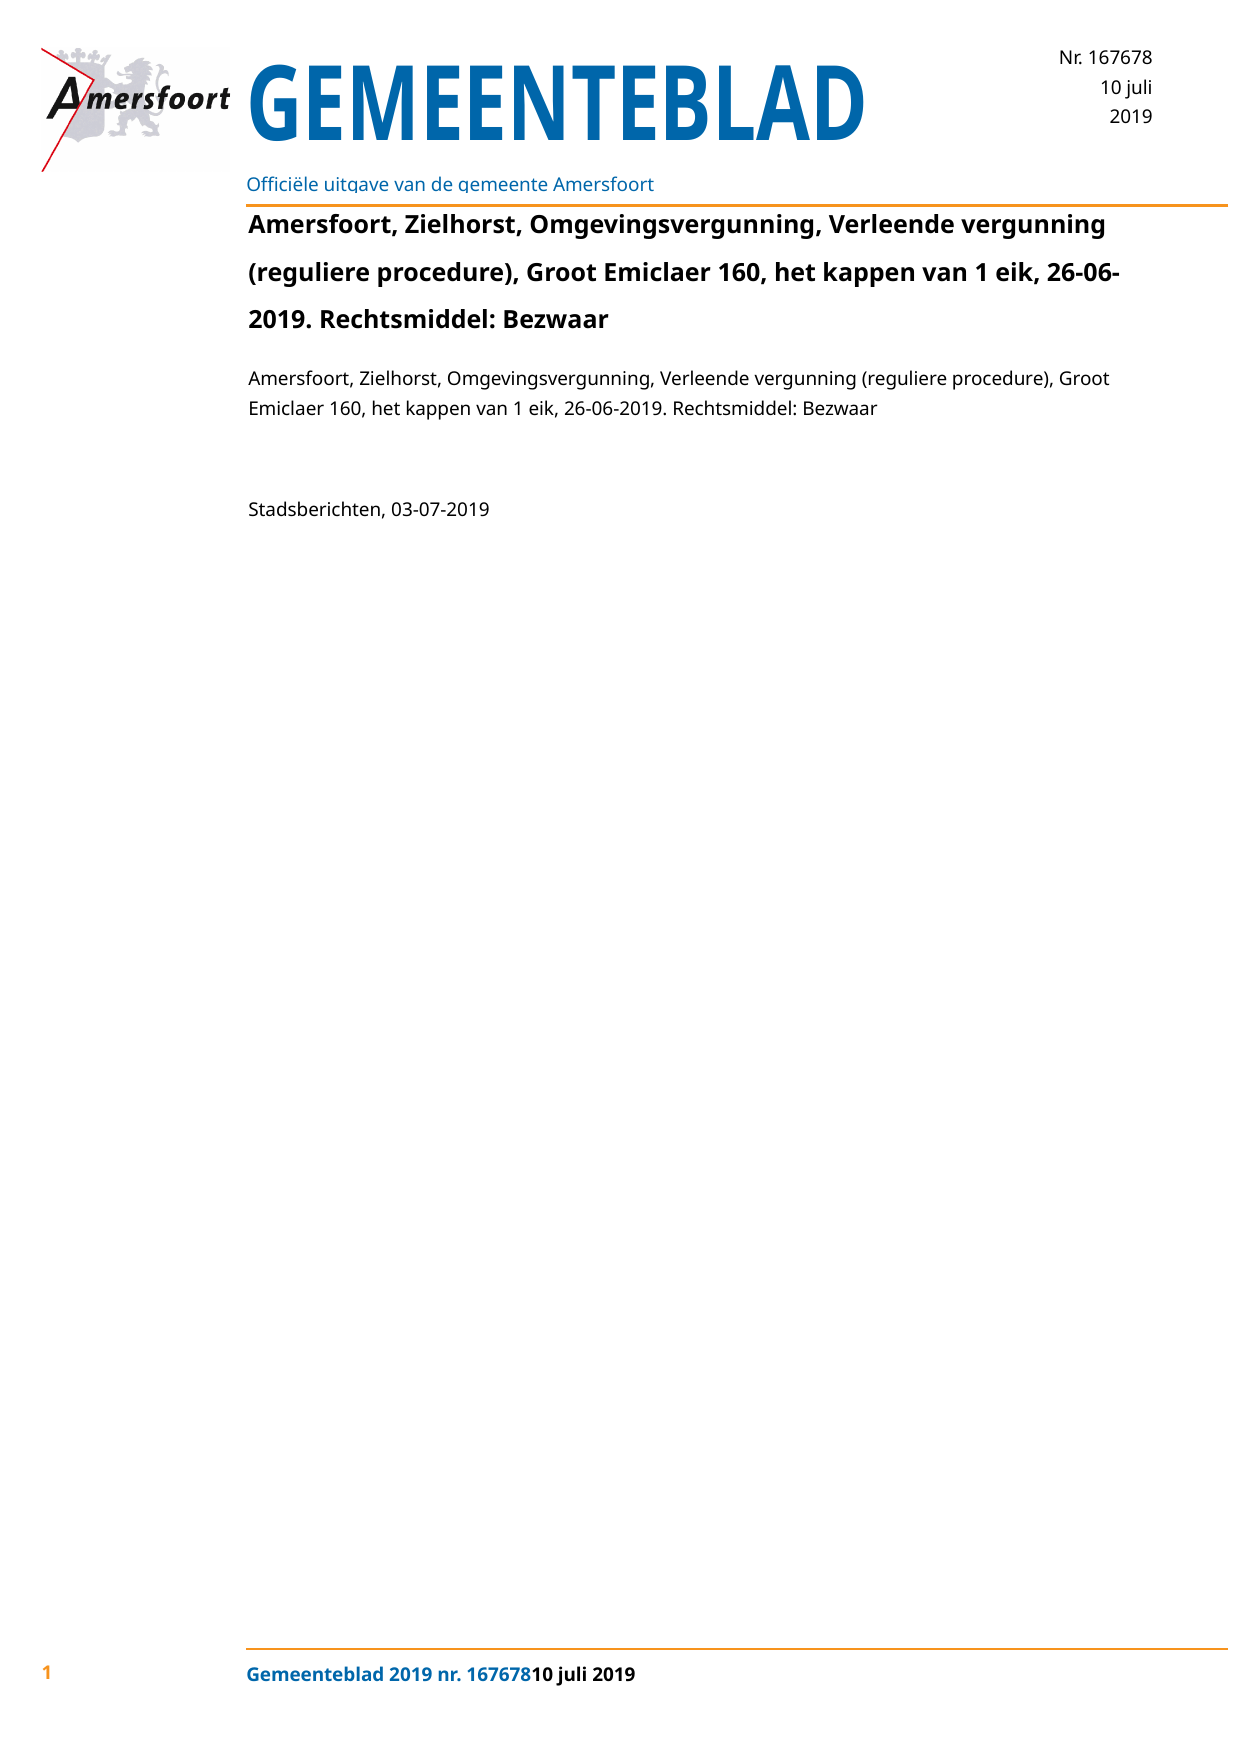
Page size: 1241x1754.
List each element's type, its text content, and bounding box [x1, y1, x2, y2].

text Stadsberichten, 03-07-2019 [248, 496, 1152, 522]
text Amersfoort, Zielhorst, Omgevingsvergunning, Verleende vergunning (reguliere procedure), Groot Emiclaer 160, het kappen van 1 eik, 26-06-2019. Rechtsmiddel: Bezwaar [248, 366, 1152, 421]
picture [41, 47, 231, 172]
text Amersfoort, Zielhorst, Omgevingsvergunning, Verleende vergunning (reguliere procedure), Groot Emiclaer 160, het kappen van 1 eik, 26-06-2019. Rechtsmiddel: Bezwaar [248, 207, 1152, 336]
